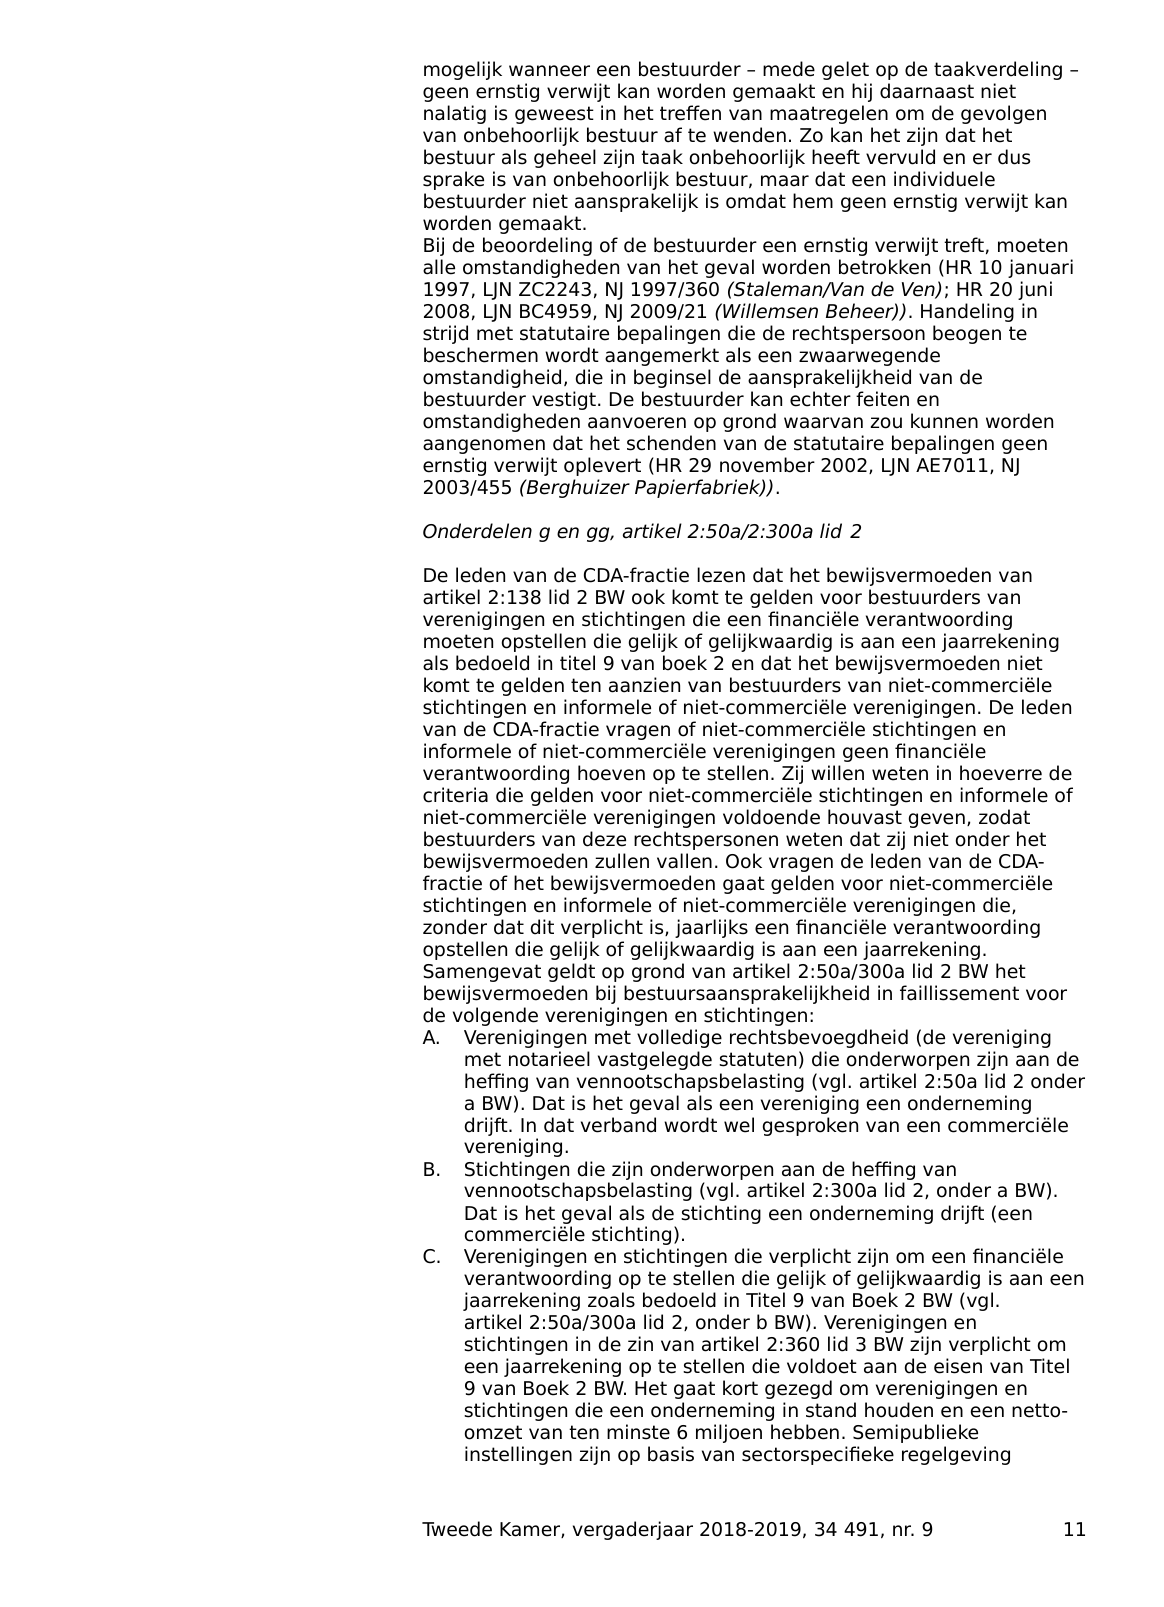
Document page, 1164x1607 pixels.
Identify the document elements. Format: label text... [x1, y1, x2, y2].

text Samengevat geldt op grond van artikel 2:50a/300a lid 2 BW het bewijsvermoeden bij bestuursaansprakelijkheid in faillissement voor de volgende verenigingen en stichtingen: [422, 961, 1087, 1027]
text A. Verenigingen met volledige rechtsbevoegdheid (de vereniging met notarieel vastgelegde statuten) die onderworpen zijn aan de heffing van vennootschapsbelasting (vgl. artikel 2:50a lid 2 onder a BW). Dat is het geval als een vereniging een onderneming drijft. In dat verband wordt wel gesproken van een commerciële vereniging. [422, 1027, 1087, 1158]
text De leden van de CDA-fractie lezen dat het bewijsvermoeden van artikel 2:138 lid 2 BW ook komt te gelden voor bestuurders van verenigingen en stichtingen die een financiële verantwoording moeten opstellen die gelijk of gelijkwaardig is aan een jaarrekening als bedoeld in titel 9 van boek 2 en dat het bewijsvermoeden niet komt te gelden ten aanzien van bestuurders van niet-commerciële stichtingen en informele of niet-commerciële verenigingen. De leden van de CDA-fractie vragen of niet-commerciële stichtingen en informele of niet-commerciële verenigingen geen financiële verantwoording hoeven op te stellen. Zij willen weten in hoeverre de criteria die gelden voor niet-commerciële stichtingen en informele of niet-commerciële verenigingen voldoende houvast geven, zodat bestuurders van deze rechtspersonen weten dat zij niet onder het bewijsvermoeden zullen vallen. Ook vragen de leden van de CDA-fractie of het bewijsvermoeden gaat gelden voor niet-commerciële stichtingen en informele of niet-commerciële verenigingen die, zonder dat dit verplicht is, jaarlijks een financiële verantwoording opstellen die gelijk of gelijkwaardig is aan een jaarrekening. [422, 565, 1087, 961]
text Bij de beoordeling of de bestuurder een ernstig verwijt treft, moeten alle omstandigheden van het geval worden betrokken (HR 10 januari 1997, LJN ZC2243, NJ 1997/360 (Staleman/Van de Ven); HR 20 juni 2008, LJN BC4959, NJ 2009/21 (Willemsen Beheer)). Handeling in strijd met statutaire bepalingen die de rechtspersoon beogen te beschermen wordt aangemerkt als een zwaarwegende omstandigheid, die in beginsel de aansprakelijkheid van de bestuurder vestigt. De bestuurder kan echter feiten en omstandigheden aanvoeren op grond waarvan zou kunnen worden aangenomen dat het schenden van de statutaire bepalingen geen ernstig verwijt oplevert (HR 29 november 2002, LJN AE7011, NJ 2003/455 (Berghuizer Papierfabriek)). [422, 235, 1087, 499]
text B. Stichtingen die zijn onderworpen aan de heffing van vennootschapsbelasting (vgl. artikel 2:300a lid 2, onder a BW). Dat is het geval als de stichting een onderneming drijft (een commerciële stichting). [422, 1158, 1087, 1246]
text mogelijk wanneer een bestuurder – mede gelet op de taakverdeling – geen ernstig verwijt kan worden gemaakt en hij daarnaast niet nalatig is geweest in het treffen van maatregelen om de gevolgen van onbehoorlijk bestuur af te wenden. Zo kan het zijn dat het bestuur als geheel zijn taak onbehoorlijk heeft vervuld en er dus sprake is van onbehoorlijk bestuur, maar dat een individuele bestuurder niet aansprakelijk is omdat hem geen ernstig verwijt kan worden gemaakt. [422, 59, 1087, 235]
subtitle Onderdelen g en gg, artikel 2:50a/2:300a lid 2 [422, 521, 1087, 543]
text C. Verenigingen en stichtingen die verplicht zijn om een financiële verantwoording op te stellen die gelijk of gelijkwaardig is aan een jaarrekening zoals bedoeld in Titel 9 van Boek 2 BW (vgl. artikel 2:50a/300a lid 2, onder b BW). Verenigingen en stichtingen in de zin van artikel 2:360 lid 3 BW zijn verplicht om een jaarrekening op te stellen die voldoet aan de eisen van Titel 9 van Boek 2 BW. Het gaat kort gezegd om verenigingen en stichtingen die een onderneming in stand houden en een netto-omzet van ten minste 6 miljoen hebben. Semipublieke instellingen zijn op basis van sectorspecifieke regelgeving [422, 1246, 1087, 1466]
